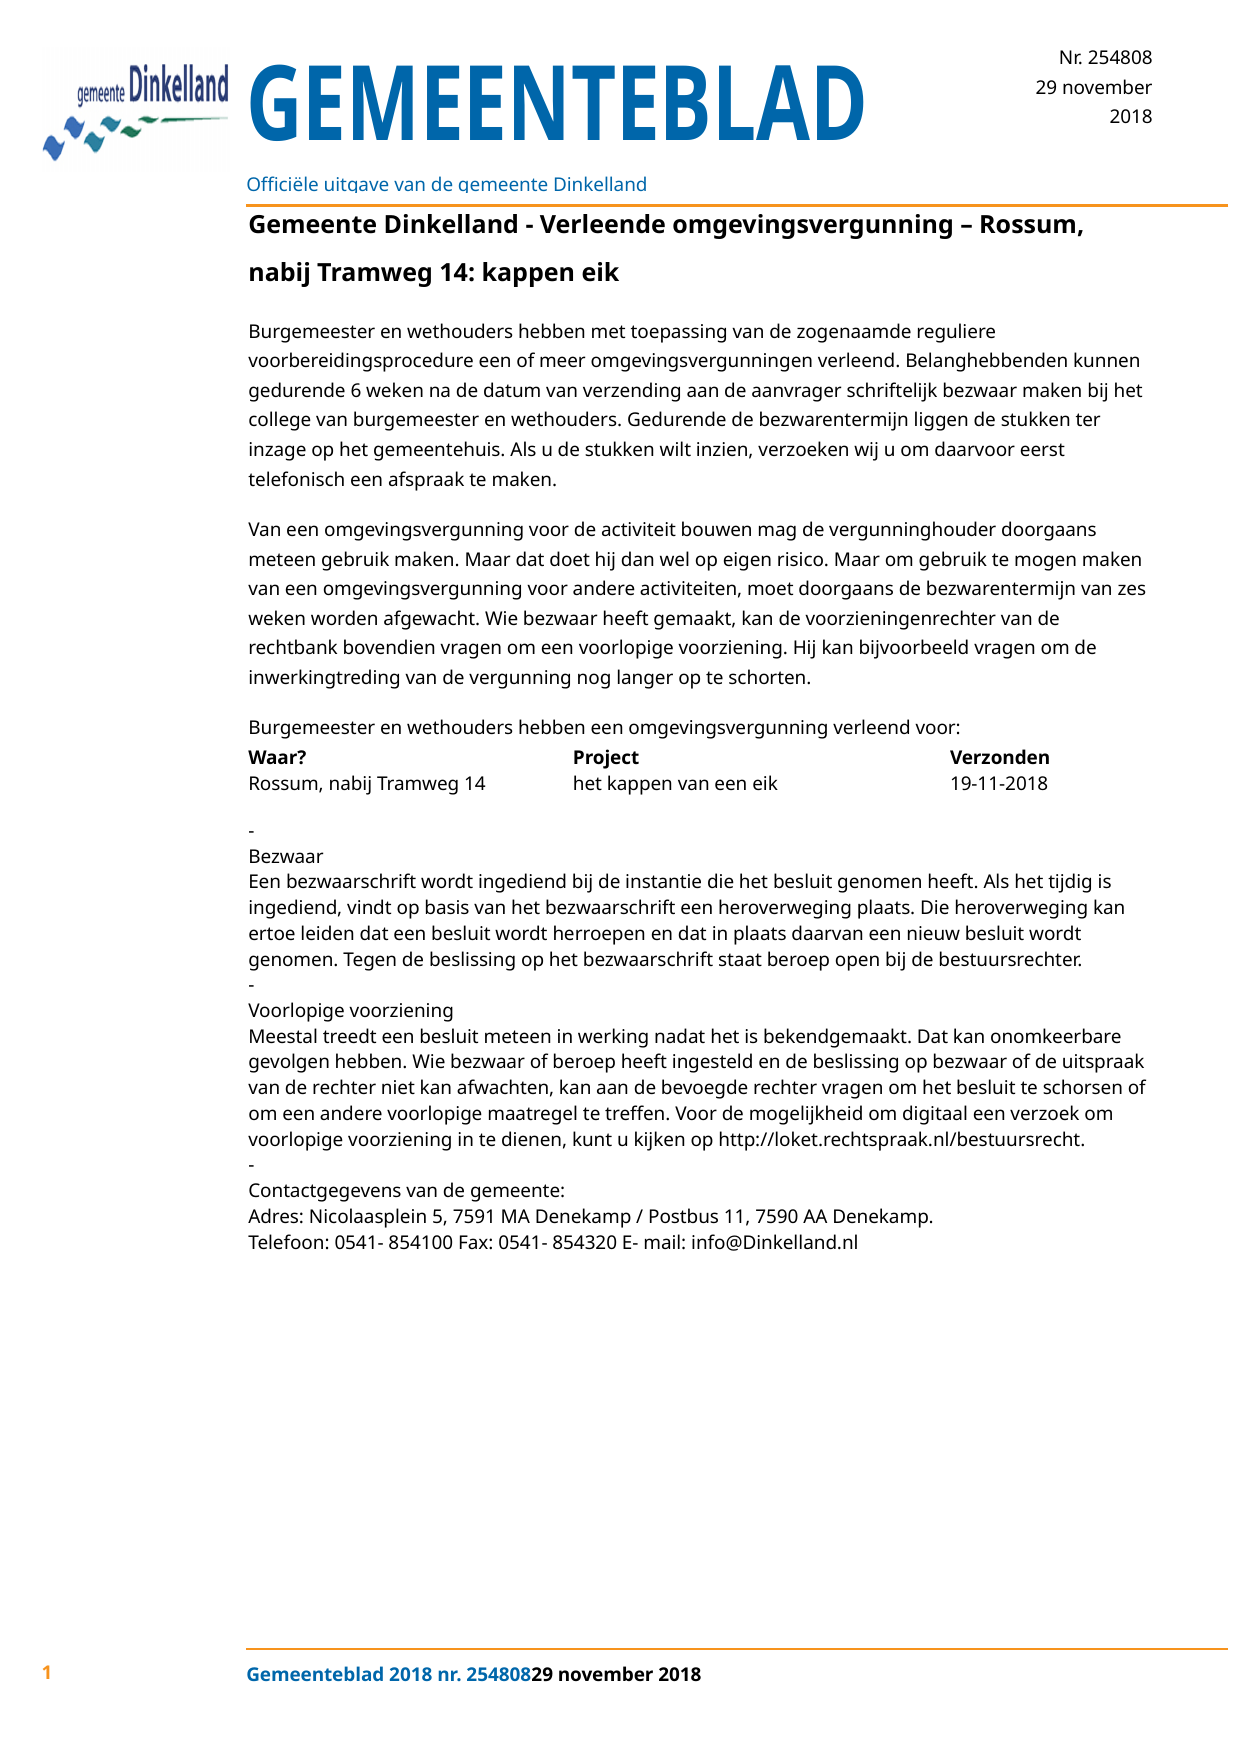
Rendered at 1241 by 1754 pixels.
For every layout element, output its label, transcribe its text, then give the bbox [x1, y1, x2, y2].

text Meestal treedt een besluit meteen in werking nadat het is bekendgemaakt. Dat kan onomkeerbare gevolgen hebben. Wie bezwaar of beroep heeft ingesteld en de beslissing op bezwaar of de uitspraak van de rechter niet kan afwachten, kan aan de bevoegde rechter vragen om het besluit te schorsen of om een andere voorlopige maatregel te treffen. Voor de mogelijkheid om digitaal een verzoek om voorlopige voorziening in te dienen, kunt u kijken op http://loket.rechtspraak.nl/bestuursrecht. [248, 1023, 1152, 1152]
text - [248, 1152, 1152, 1177]
text Burgemeester en wethouders hebben met toepassing van de zogenaamde reguliere voorbereidingsprocedure een of meer omgevingsvergunningen verleend. Belanghebbenden kunnen gedurende 6 weken na de datum van verzending aan de aanvrager schriftelijk bezwaar maken bij het college van burgemeester en wethouders. Gedurende de bezwarentermijn liggen de stukken ter inzage op het gemeentehuis. Als u de stukken wilt inzien, verzoeken wij u om daarvoor eerst telefonisch een afspraak te maken. [248, 318, 1152, 492]
text Een bezwaarschrift wordt ingediend bij de instantie die het besluit genomen heeft. Als het tijdig is ingediend, vindt op basis van het bezwaarschrift een heroverweging plaats. Die heroverweging kan ertoe leiden dat een besluit wordt herroepen en dat in plaats daarvan een nieuw besluit wordt genomen. Tegen de beslissing op het bezwaarschrift staat beroep open bij de bestuursrechter. [248, 869, 1152, 972]
text Telefoon: 0541- 854100 Fax: 0541- 854320 E- mail: info@Dinkelland.nl [248, 1229, 1152, 1254]
table_cell 19-11-2018 [950, 770, 1152, 796]
table_cell Rossum, nabij Tramweg 14 [248, 770, 573, 796]
text Adres: Nicolaasplein 5, 7591 MA Denekamp / Postbus 11, 7590 AA Denekamp. [248, 1203, 1152, 1229]
text Contactgegevens van de gemeente: [248, 1177, 1152, 1203]
text Voorlopige voorziening [248, 997, 1152, 1023]
text - [248, 972, 1152, 997]
table_header Waar? [248, 744, 573, 770]
text Bezwaar [248, 843, 1152, 869]
text - [248, 817, 1152, 843]
table_header Project [573, 744, 950, 770]
picture [41, 47, 231, 172]
text Van een omgevingsvergunning voor de activiteit bouwen mag de vergunninghouder doorgaans meteen gebruik maken. Maar dat doet hij dan wel op eigen risico. Maar om gebruik te mogen maken van een omgevingsvergunning voor andere activiteiten, moet doorgaans de bezwarentermijn van zes weken worden afgewacht. Wie bezwaar heeft gemaakt, kan de voorzieningenrechter van de rechtbank bovendien vragen om een voorlopige voorziening. Hij kan bijvoorbeeld vragen om de inwerkingtreding van de vergunning nog langer op te schorten. [248, 516, 1152, 690]
table_header Verzonden [950, 744, 1152, 770]
text Gemeente Dinkelland - Verleende omgevingsvergunning – Rossum, nabij Tramweg 14: kappen eik [248, 207, 1152, 288]
table_cell het kappen van een eik [573, 770, 950, 796]
text Burgemeester en wethouders hebben een omgevingsvergunning verleend voor: [248, 714, 1152, 740]
